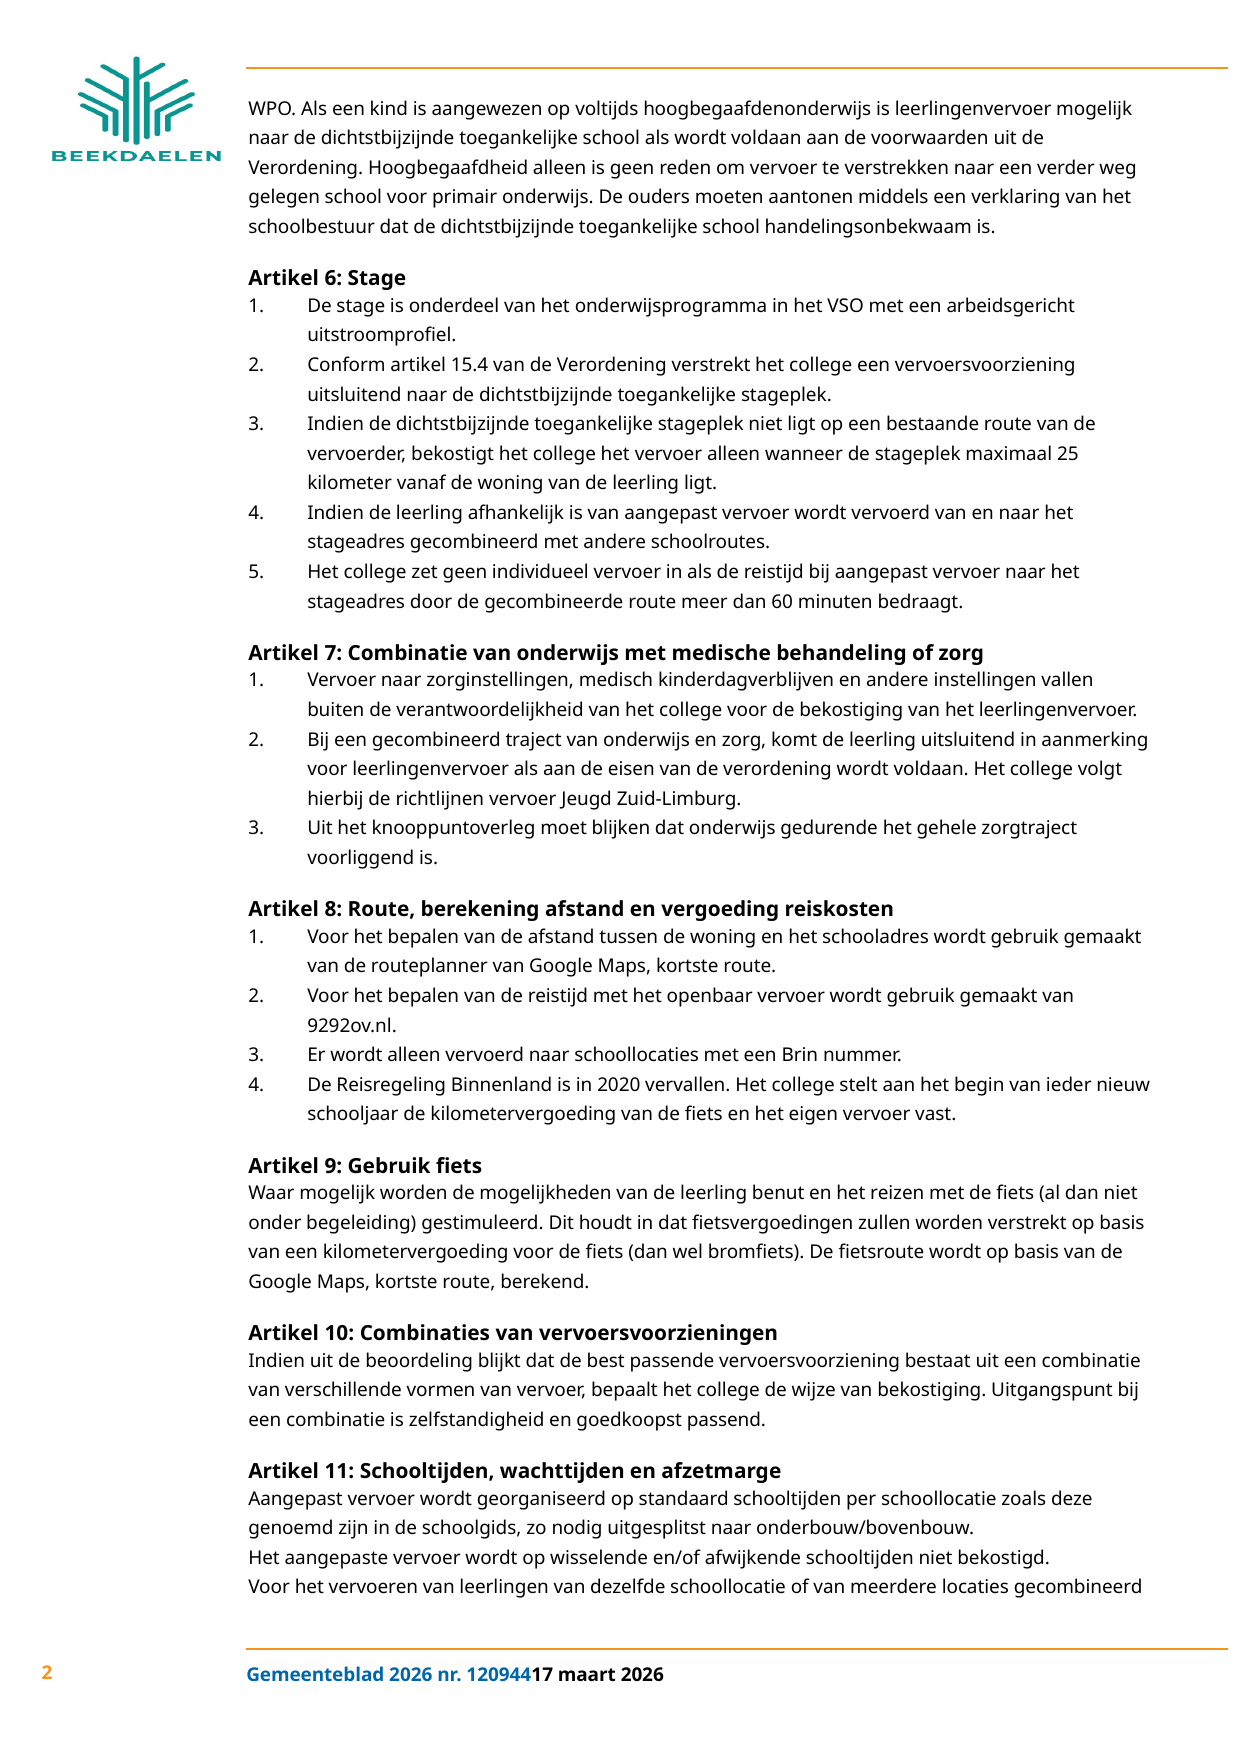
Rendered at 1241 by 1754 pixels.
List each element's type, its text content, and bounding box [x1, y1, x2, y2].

text Het aangepaste vervoer wordt op wisselende en/of afwijkende schooltijden niet bekostigd. [248, 1544, 1152, 1570]
text Waar mogelijk worden de mogelijkheden van de leerling benut en het reizen met de fiets (al dan niet onder begeleiding) gestimuleerd. Dit houdt in dat fietsvergoedingen zullen worden verstrekt op basis van een kilometervergoeding voor de fiets (dan wel bromfiets). De fietsroute wordt op basis van de Google Maps, kortste route, berekend. [248, 1179, 1152, 1294]
text Artikel 9: Gebruik fiets [248, 1151, 1152, 1179]
picture [41, 47, 231, 172]
list Indien de leerling afhankelijk is van aangepast vervoer wordt vervoerd van en naar het stageadres gecombineerd met andere schoolroutes. [248, 499, 1152, 554]
text WPO. Als een kind is aangewezen op voltijds hoogbegaafdenonderwijs is leerlingenvervoer mogelijk naar de dichtstbijzijnde toegankelijke school als wordt voldaan aan de voorwaarden uit de Verordening. Hoogbegaafdheid alleen is geen reden om vervoer te verstrekken naar een verder weg gelegen school voor primair onderwijs. De ouders moeten aantonen middels een verklaring van het schoolbestuur dat de dichtstbijzijnde toegankelijke school handelingsonbekwaam is. [248, 95, 1152, 239]
list Bij een gecombineerd traject van onderwijs en zorg, komt de leerling uitsluitend in aanmerking voor leerlingenvervoer als aan de eisen van de verordening wordt voldaan. Het college volgt hierbij de richtlijnen vervoer Jeugd Zuid-Limburg. [248, 726, 1152, 811]
text Artikel 11: Schooltijden, wachttijden en afzetmarge [248, 1457, 1152, 1485]
text Artikel 8: Route, berekening afstand en vergoeding reiskosten [248, 894, 1152, 923]
list Vervoer naar zorginstellingen, medisch kinderdagverblijven en andere instellingen vallen buiten de verantwoordelijkheid van het college voor de bekostiging van het leerlingenvervoer. [248, 667, 1152, 722]
text Aangepast vervoer wordt georganiseerd op standaard schooltijden per schoollocatie zoals deze genoemd zijn in de schoolgids, zo nodig uitgesplitst naar onderbouw/bovenbouw. [248, 1485, 1152, 1540]
text Artikel 7: Combinatie van onderwijs met medische behandeling of zorg [248, 638, 1152, 667]
list Het college zet geen individueel vervoer in als de reistijd bij aangepast vervoer naar het stageadres door de gecombineerde route meer dan 60 minuten bedraagt. [248, 558, 1152, 613]
list Conform artikel 15.4 van de Verordening verstrekt het college een vervoersvoorziening uitsluitend naar de dichtstbijzijnde toegankelijke stageplek. [248, 351, 1152, 406]
list De Reisregeling Binnenland is in 2020 vervallen. Het college stelt aan het begin van ieder nieuw schooljaar de kilometervergoeding van de fiets en het eigen vervoer vast. [248, 1071, 1152, 1126]
text Indien uit de beoordeling blijkt dat de best passende vervoersvoorziening bestaat uit een combinatie van verschillende vormen van vervoer, bepaalt het college de wijze van bekostiging. Uitgangspunt bij een combinatie is zelfstandigheid en goedkoopst passend. [248, 1347, 1152, 1432]
text Artikel 6: Stage [248, 263, 1152, 292]
text Artikel 10: Combinaties van vervoersvoorzieningen [248, 1318, 1152, 1347]
list Voor het bepalen van de afstand tussen de woning en het schooladres wordt gebruik gemaakt van de routeplanner van Google Maps, kortste route. [248, 923, 1152, 978]
list Er wordt alleen vervoerd naar schoollocaties met een Brin nummer. [248, 1041, 1152, 1067]
list Indien de dichtstbijzijnde toegankelijke stageplek niet ligt op een bestaande route van de vervoerder, bekostigt het college het vervoer alleen wanneer de stageplek maximaal 25 kilometer vanaf de woning van de leerling ligt. [248, 410, 1152, 495]
list Voor het bepalen van de reistijd met het openbaar vervoer wordt gebruik gemaakt van 9292ov.nl. [248, 982, 1152, 1037]
text Voor het vervoeren van leerlingen van dezelfde schoollocatie of van meerdere locaties gecombineerd [248, 1574, 1152, 1599]
list Uit het knooppuntoverleg moet blijken dat onderwijs gedurende het gehele zorgtraject voorliggend is. [248, 814, 1152, 870]
list De stage is onderdeel van het onderwijsprogramma in het VSO met een arbeidsgericht uitstroomprofiel. [248, 292, 1152, 347]
